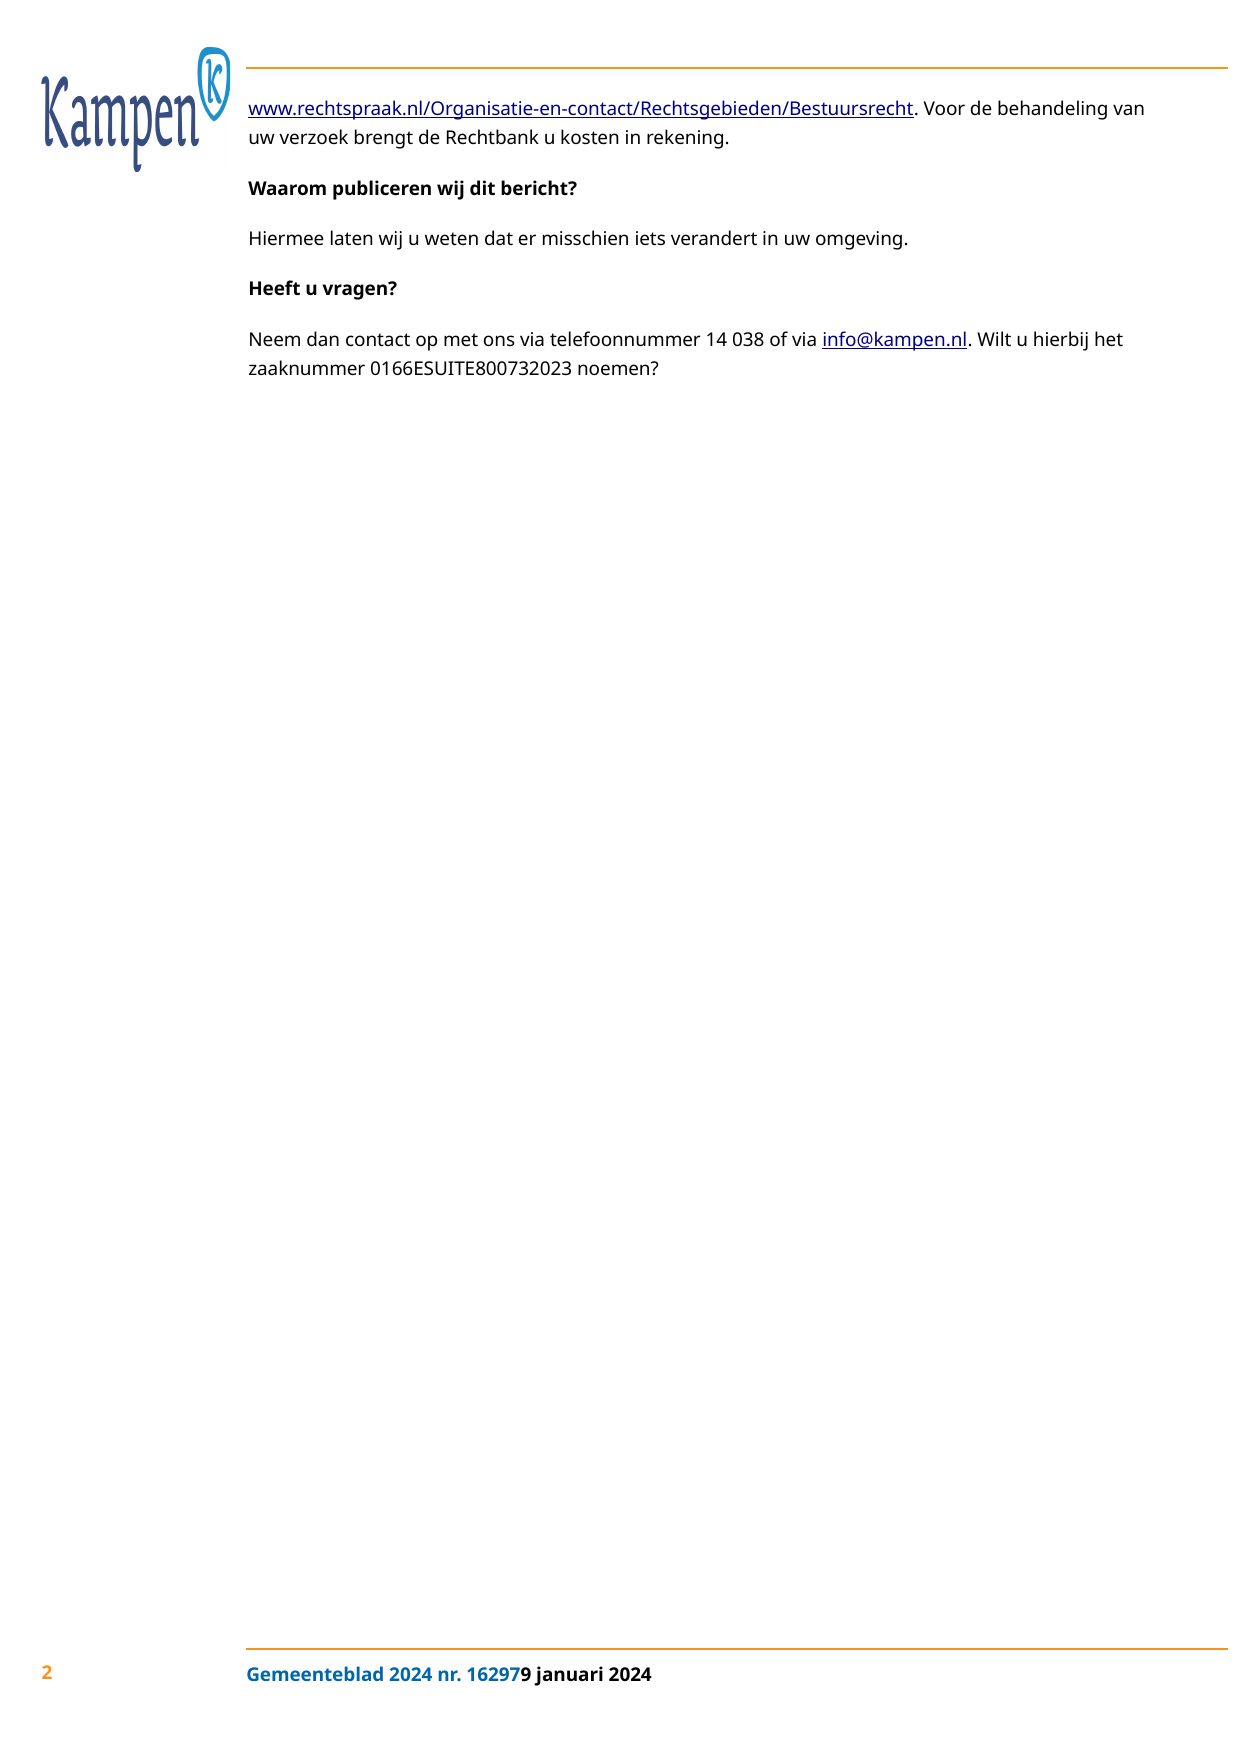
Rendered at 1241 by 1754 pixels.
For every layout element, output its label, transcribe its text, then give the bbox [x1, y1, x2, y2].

text Neem dan contact op met ons via telefoonnummer 14 038 of via info@kampen.nl. Wilt u hierbij het zaaknummer 0166ESUITE800732023 noemen? [248, 326, 1152, 381]
text www.rechtspraak.nl/Organisatie-en-contact/Rechtsgebieden/Bestuursrecht. Voor de behandeling van uw verzoek brengt de Rechtbank u kosten in rekening. [248, 95, 1152, 150]
picture [41, 47, 231, 172]
text Hiermee laten wij u weten dat er misschien iets verandert in uw omgeving. [248, 225, 1152, 251]
text Waarom publiceren wij dit bericht? [248, 175, 1152, 201]
text Heeft u vragen? [248, 276, 1152, 301]
